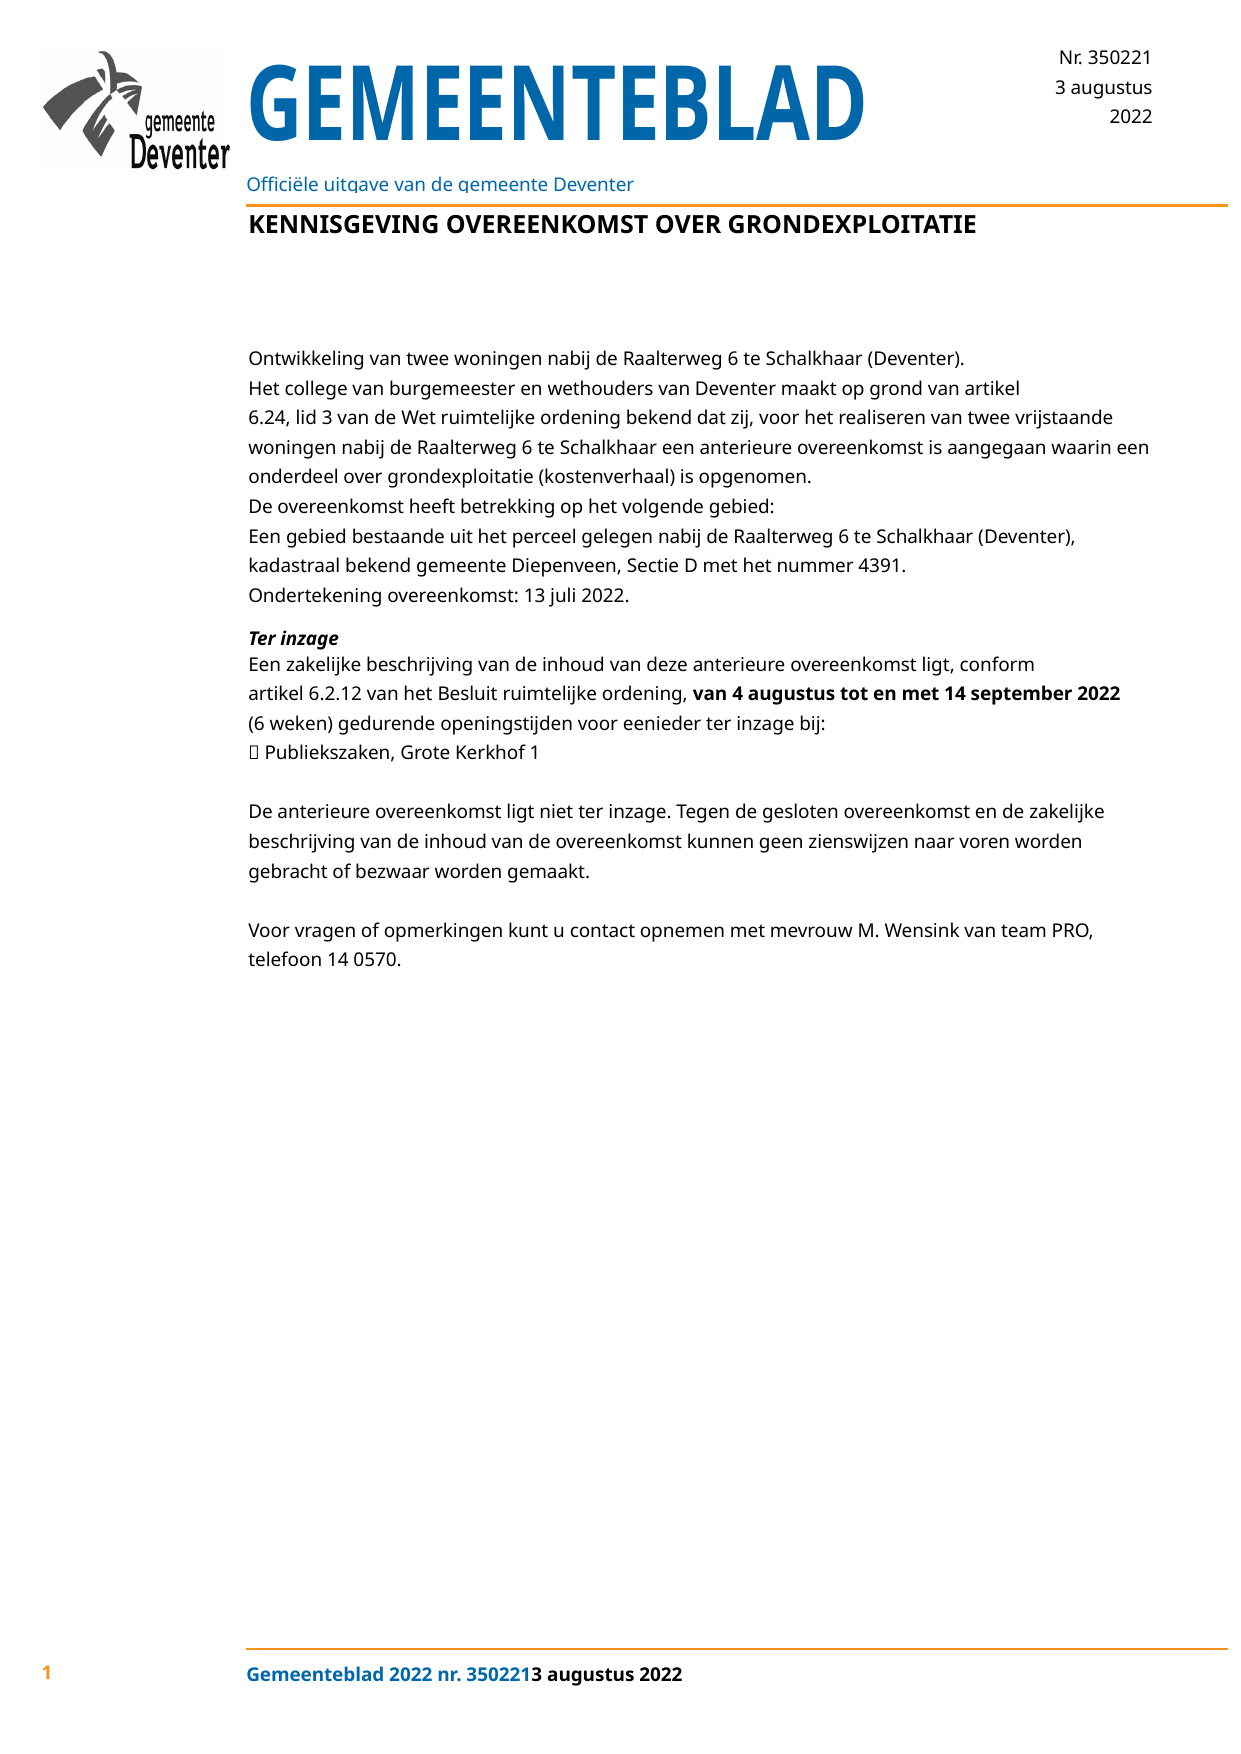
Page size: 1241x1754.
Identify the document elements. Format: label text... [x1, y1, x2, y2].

picture [41, 47, 231, 172]
text De overeenkomst heeft betrekking op het volgende gebied: [248, 493, 1152, 519]
text KENNISGEVING OVEREENKOMST OVER GRONDEXPLOITATIE [248, 207, 1152, 241]
text Een gebied bestaande uit het perceel gelegen nabij de Raalterweg 6 te Schalkhaar (Deventer), kadastraal bekend gemeente Diepenveen, Sectie D met het nummer 4391. [248, 523, 1152, 578]
text  Publiekszaken, Grote Kerkhof 1 [248, 739, 1152, 765]
text De anterieure overeenkomst ligt niet ter inzage. Tegen de gesloten overeenkomst en de zakelijke beschrijving van de inhoud van de overeenkomst kunnen geen zienswijzen naar voren worden gebracht of bezwaar worden gemaakt. [248, 799, 1152, 884]
text Ontwikkeling van twee woningen nabij de Raalterweg 6 te Schalkhaar (Deventer). [248, 345, 1152, 371]
text (6 weken) gedurende openingstijden voor eenieder ter inzage bij: [248, 710, 1152, 736]
text 6.24, lid 3 van de Wet ruimtelijke ordening bekend dat zij, voor het realiseren van twee vrijstaande woningen nabij de Raalterweg 6 te Schalkhaar een anterieure overeenkomst is aangegaan waarin een onderdeel over grondexploitatie (kostenverhaal) is opgenomen. [248, 404, 1152, 489]
text Een zakelijke beschrijving van de inhoud van deze anterieure overeenkomst ligt, conform [248, 651, 1152, 677]
text Het college van burgemeester en wethouders van Deventer maakt op grond van artikel [248, 375, 1152, 401]
text Ondertekening overeenkomst: 13 juli 2022. [248, 582, 1152, 608]
text Ter inzage [248, 625, 1152, 651]
text artikel 6.2.12 van het Besluit ruimtelijke ordening, van 4 augustus tot en met 14 september 2022 [248, 680, 1152, 706]
text Voor vragen of opmerkingen kunt u contact opnemen met mevrouw M. Wensink van team PRO, telefoon 14 0570. [248, 917, 1152, 972]
